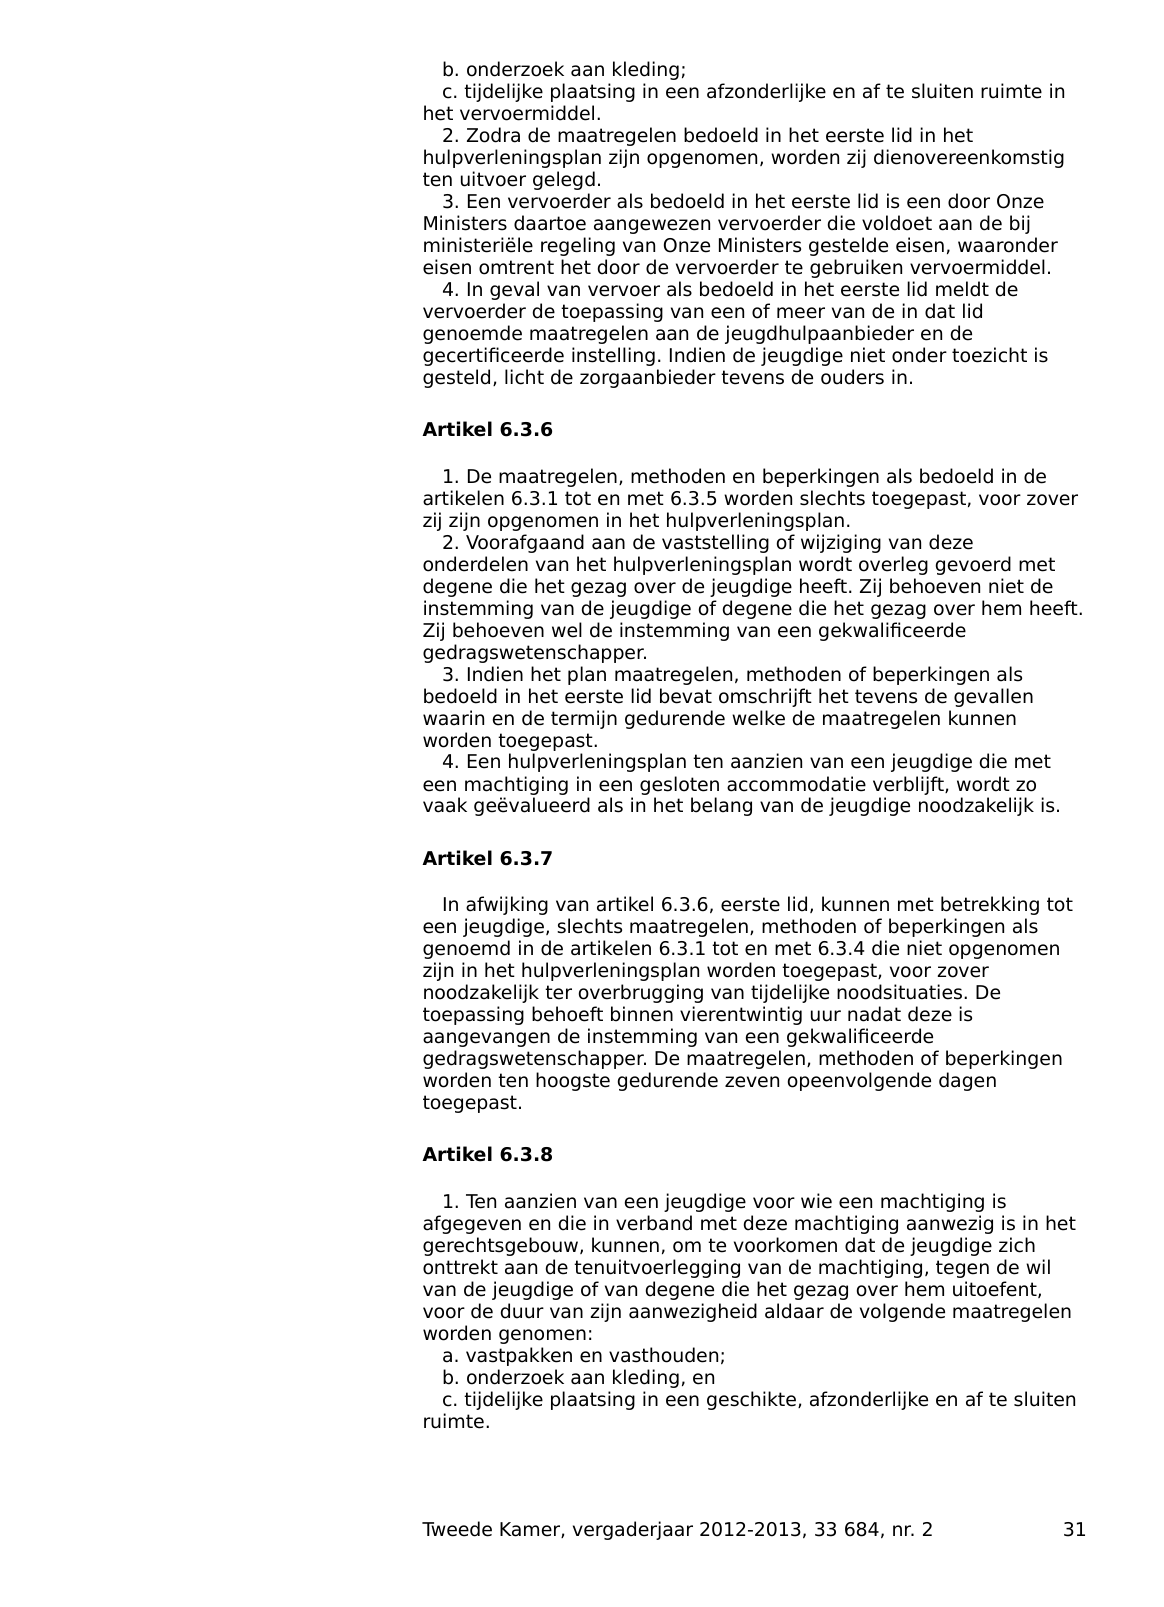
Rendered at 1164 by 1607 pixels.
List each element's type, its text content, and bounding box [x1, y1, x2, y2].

text c. tijdelijke plaatsing in een geschikte, afzonderlijke en af te sluiten ruimte. [422, 1389, 1087, 1433]
text 4. In geval van vervoer als bedoeld in het eerste lid meldt de vervoerder de toepassing van een of meer van de in dat lid genoemde maatregelen aan de jeugdhulpaanbieder en de gecertificeerde instelling. Indien de jeugdige niet onder toezicht is gesteld, licht de zorgaanbieder tevens de ouders in. [422, 279, 1087, 389]
text 3. Een vervoerder als bedoeld in het eerste lid is een door Onze Ministers daartoe aangewezen vervoerder die voldoet aan de bij ministeriële regeling van Onze Ministers gestelde eisen, waaronder eisen omtrent het door de vervoerder te gebruiken vervoermiddel. [422, 191, 1087, 279]
text 2. Zodra de maatregelen bedoeld in het eerste lid in het hulpverleningsplan zijn opgenomen, worden zij dienovereenkomstig ten uitvoer gelegd. [422, 125, 1087, 191]
text c. tijdelijke plaatsing in een afzonderlijke en af te sluiten ruimte in het vervoermiddel. [422, 81, 1087, 125]
text 3. Indien het plan maatregelen, methoden of beperkingen als bedoeld in het eerste lid bevat omschrijft het tevens de gevallen waarin en de termijn gedurende welke de maatregelen kunnen worden toegepast. [422, 663, 1087, 751]
text b. onderzoek aan kleding, en [422, 1367, 1087, 1389]
subtitle Artikel 6.3.8 [422, 1144, 1087, 1166]
text 1. De maatregelen, methoden en beperkingen als bedoeld in de artikelen 6.3.1 tot en met 6.3.5 worden slechts toegepast, voor zover zij zijn opgenomen in het hulpverleningsplan. [422, 466, 1087, 532]
subtitle Artikel 6.3.7 [422, 847, 1087, 869]
text 2. Voorafgaand aan de vaststelling of wijziging van deze onderdelen van het hulpverleningsplan wordt overleg gevoerd met degene die het gezag over de jeugdige heeft. Zij behoeven niet de instemming van de jeugdige of degene die het gezag over hem heeft. Zij behoeven wel de instemming van een gekwalificeerde gedragswetenschapper. [422, 532, 1087, 663]
text 4. Een hulpverleningsplan ten aanzien van een jeugdige die met een machtiging in een gesloten accommodatie verblijft, wordt zo vaak geëvalueerd als in het belang van de jeugdige noodzakelijk is. [422, 751, 1087, 817]
subtitle Artikel 6.3.6 [422, 419, 1087, 441]
text a. vastpakken en vasthouden; [422, 1345, 1087, 1367]
text b. onderzoek aan kleding; [422, 59, 1087, 81]
text 1. Ten aanzien van een jeugdige voor wie een machtiging is afgegeven en die in verband met deze machtiging aanwezig is in het gerechtsgebouw, kunnen, om te voorkomen dat de jeugdige zich onttrekt aan de tenuitvoerlegging van de machtiging, tegen de wil van de jeugdige of van degene die het gezag over hem uitoefent, voor de duur van zijn aanwezigheid aldaar de volgende maatregelen worden genomen: [422, 1191, 1087, 1345]
text In afwijking van artikel 6.3.6, eerste lid, kunnen met betrekking tot een jeugdige, slechts maatregelen, methoden of beperkingen als genoemd in de artikelen 6.3.1 tot en met 6.3.4 die niet opgenomen zijn in het hulpverleningsplan worden toegepast, voor zover noodzakelijk ter overbrugging van tijdelijke noodsituaties. De toepassing behoeft binnen vierentwintig uur nadat deze is aangevangen de instemming van een gekwalificeerde gedragswetenschapper. De maatregelen, methoden of beperkingen worden ten hoogste gedurende zeven opeenvolgende dagen toegepast. [422, 894, 1087, 1114]
